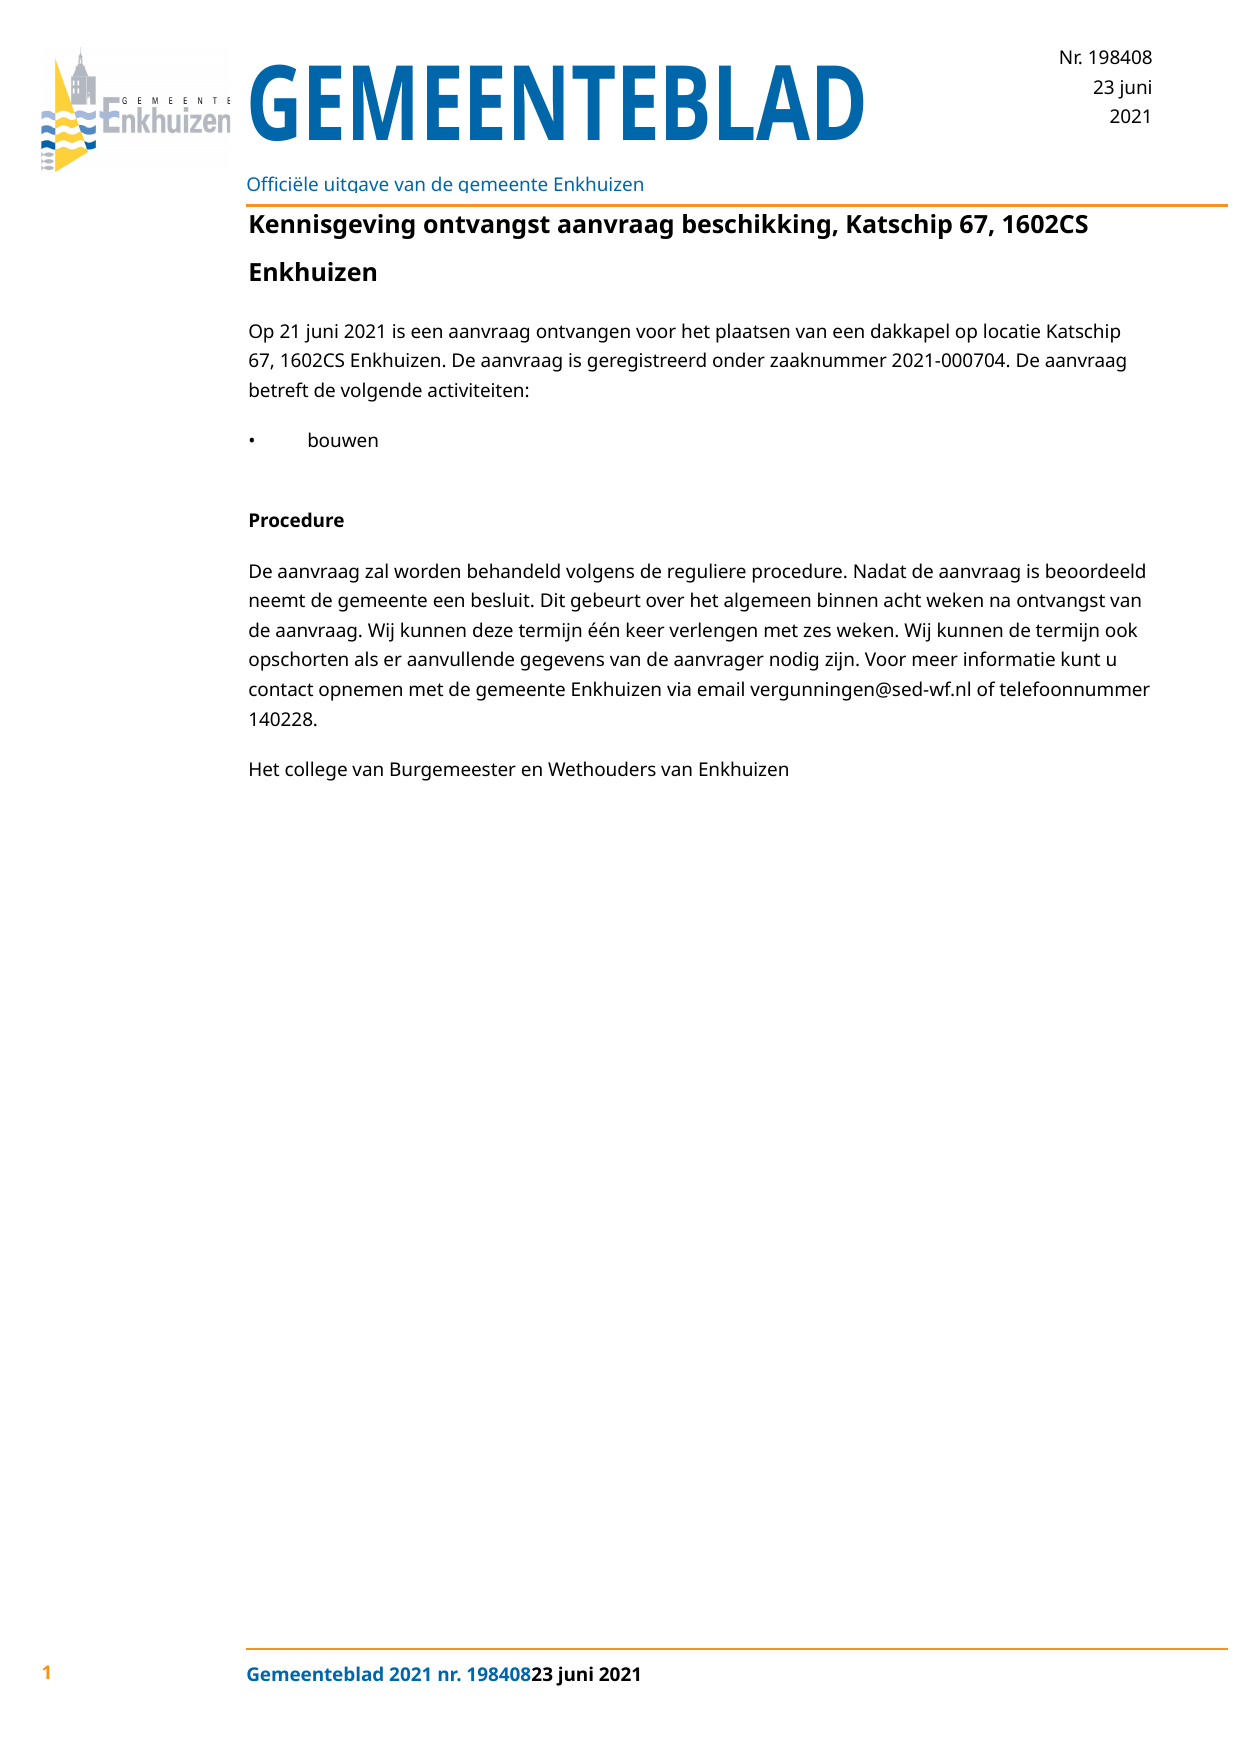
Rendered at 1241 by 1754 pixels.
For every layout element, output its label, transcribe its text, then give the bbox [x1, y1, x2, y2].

text Het college van Burgemeester en Wethouders van Enkhuizen [248, 756, 1152, 782]
text De aanvraag zal worden behandeld volgens de reguliere procedure. Nadat de aanvraag is beoordeeld neemt de gemeente een besluit. Dit gebeurt over het algemeen binnen acht weken na ontvangst van de aanvraag. Wij kunnen deze termijn één keer verlengen met zes weken. Wij kunnen de termijn ook opschorten als er aanvullende gegevens van de aanvrager nodig zijn. Voor meer informatie kunt u contact opnemen met de gemeente Enkhuizen via email vergunningen@sed-wf.nl of telefoonnummer 140228. [248, 558, 1152, 732]
text Procedure [248, 507, 1152, 533]
picture [41, 47, 231, 172]
text Kennisgeving ontvangst aanvraag beschikking, Katschip 67, 1602CS Enkhuizen [248, 207, 1152, 288]
list bouwen [248, 427, 1152, 453]
text Op 21 juni 2021 is een aanvraag ontvangen voor het plaatsen van een dakkapel op locatie Katschip 67, 1602CS Enkhuizen. De aanvraag is geregistreerd onder zaaknummer 2021-000704. De aanvraag betreft de volgende activiteiten: [248, 318, 1152, 403]
